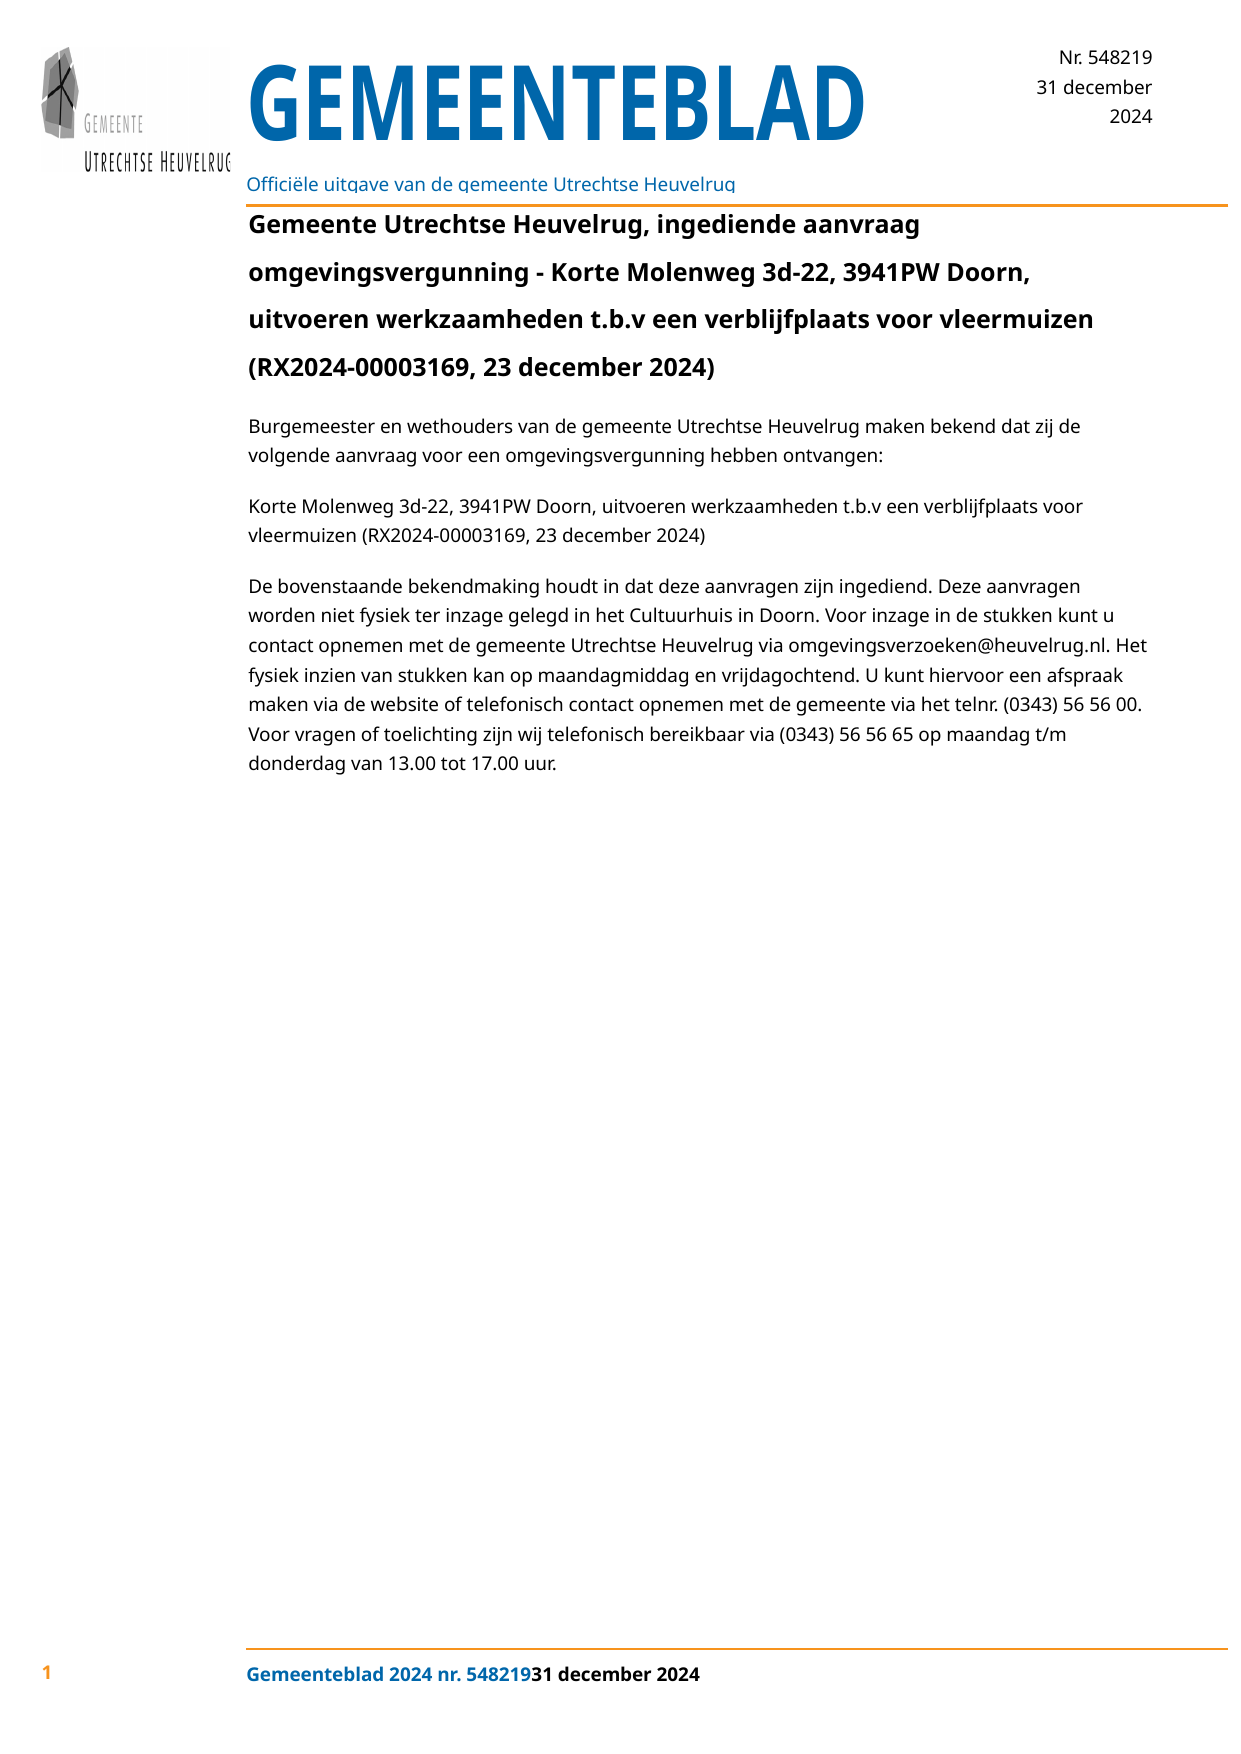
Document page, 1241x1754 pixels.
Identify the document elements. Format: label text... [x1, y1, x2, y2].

text Korte Molenweg 3d-22, 3941PW Doorn, uitvoeren werkzaamheden t.b.v een verblijfplaats voor vleermuizen (RX2024-00003169, 23 december 2024) [248, 493, 1152, 548]
text Burgemeester en wethouders van de gemeente Utrechtse Heuvelrug maken bekend dat zij de volgende aanvraag voor een omgevingsvergunning hebben ontvangen: [248, 413, 1152, 468]
picture [41, 47, 231, 172]
text De bovenstaande bekendmaking houdt in dat deze aanvragen zijn ingediend. Deze aanvragen worden niet fysiek ter inzage gelegd in het Cultuurhuis in Doorn. Voor inzage in de stukken kunt u contact opnemen met de gemeente Utrechtse Heuvelrug via omgevingsverzoeken@heuvelrug.nl. Het fysiek inzien van stukken kan op maandagmiddag en vrijdagochtend. U kunt hiervoor een afspraak maken via de website of telefonisch contact opnemen met de gemeente via het telnr. (0343) 56 56 00. Voor vragen of toelichting zijn wij telefonisch bereikbaar via (0343) 56 56 65 op maandag t/m donderdag van 13.00 tot 17.00 uur. [248, 573, 1152, 776]
text Gemeente Utrechtse Heuvelrug, ingediende aanvraag omgevingsvergunning - Korte Molenweg 3d-22, 3941PW Doorn, uitvoeren werkzaamheden t.b.v een verblijfplaats voor vleermuizen (RX2024-00003169, 23 december 2024) [248, 207, 1152, 384]
